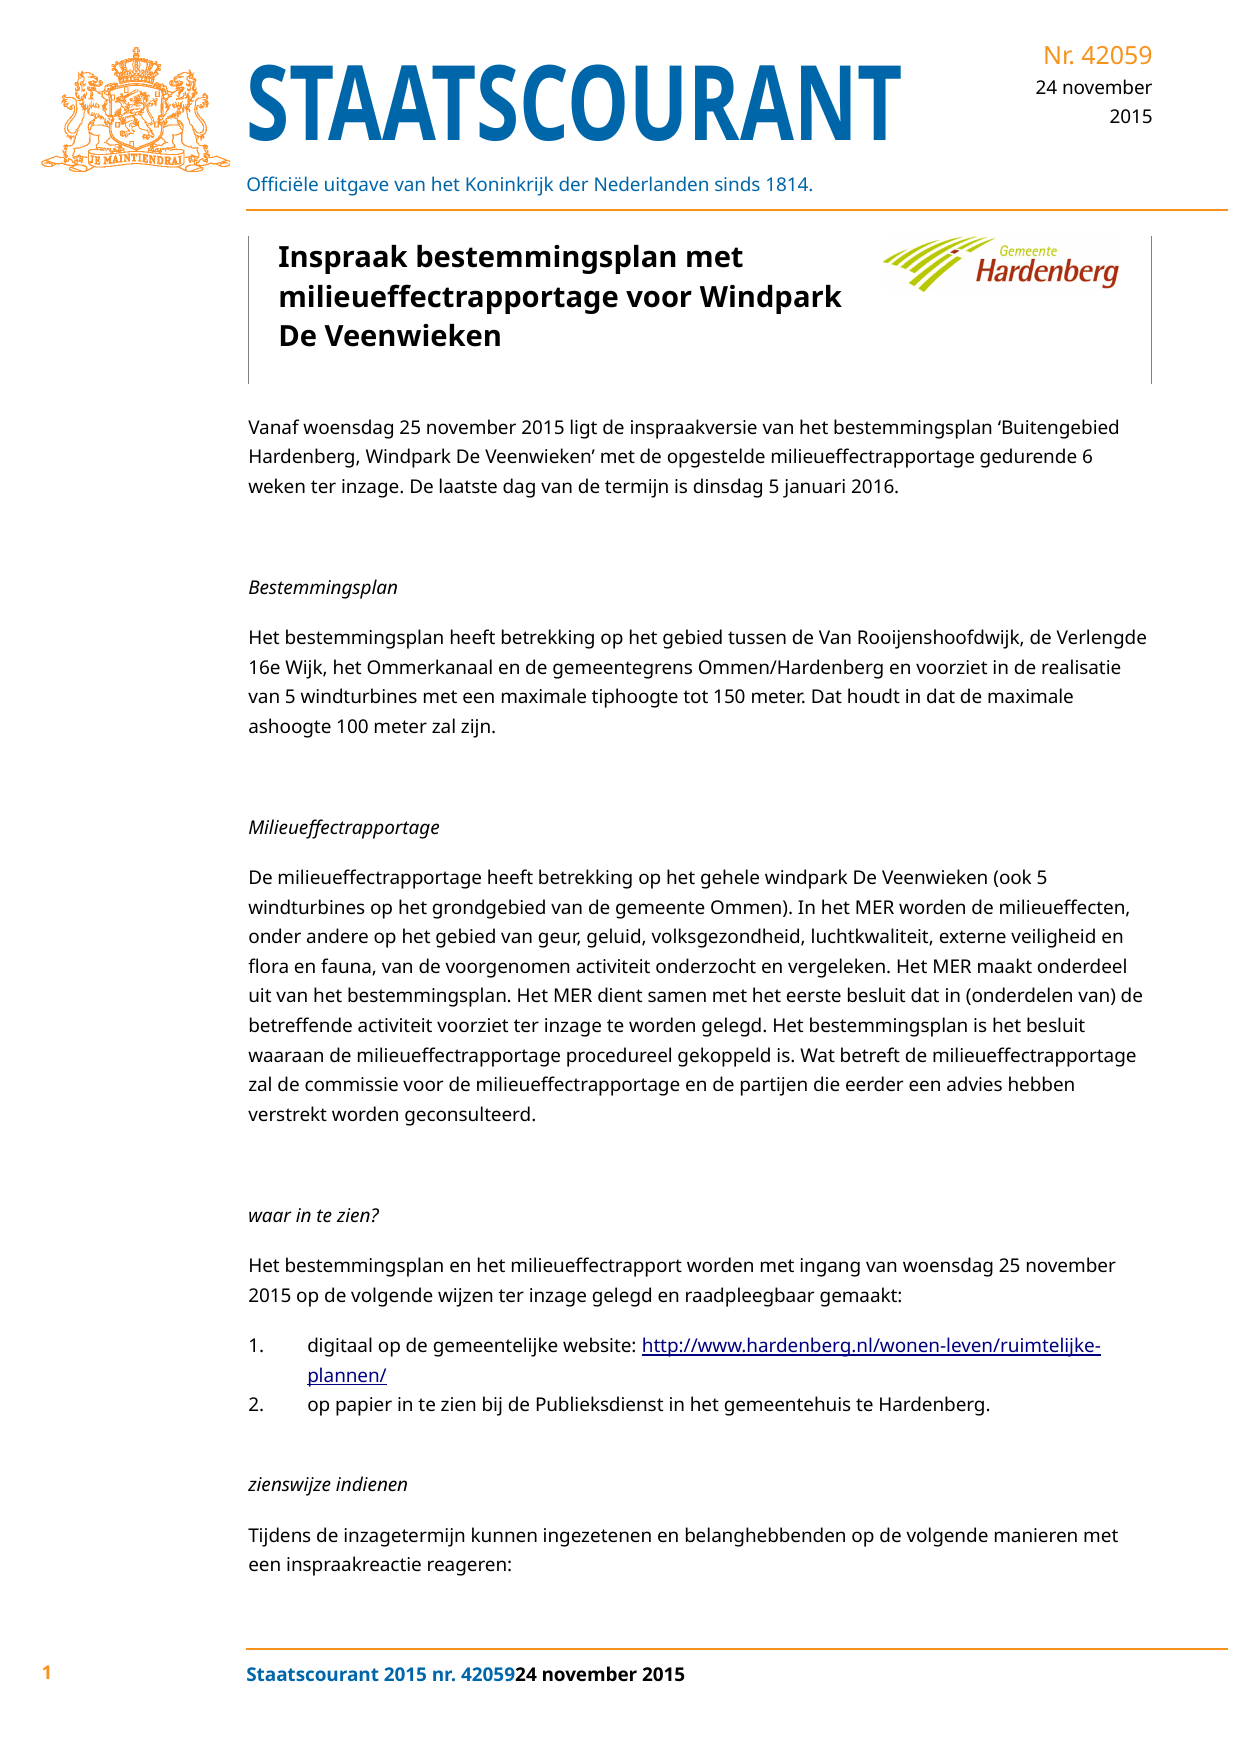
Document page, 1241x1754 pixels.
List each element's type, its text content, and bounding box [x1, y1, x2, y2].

text waar in te zien? [248, 1202, 1152, 1228]
text Milieueffectrapportage [248, 814, 1152, 840]
table_header [850, 236, 1151, 384]
text Tijdens de inzagetermijn kunnen ingezetenen en belanghebbenden op de volgende manieren met een inspraakreactie reageren: [248, 1522, 1152, 1577]
picture [882, 236, 1119, 292]
list digitaal op de gemeentelijke website: http://www.hardenberg.nl/wonen-leven/ruimtelijke-plannen/ [248, 1332, 1152, 1388]
text Het bestemmingsplan en het milieueffectrapport worden met ingang van woensdag 25 november 2015 op de volgende wijzen ter inzage gelegd en raadpleegbaar gemaakt: [248, 1252, 1152, 1308]
text Vanaf woensdag 25 november 2015 ligt de inspraakversie van het bestemmingsplan ‘Buitengebied Hardenberg, Windpark De Veenwieken’ met de opgestelde milieueffectrapportage gedurende 6 weken ter inzage. De laatste dag van de termijn is dinsdag 5 januari 2016. [248, 414, 1152, 499]
table_header Inspraak bestemmingsplan met milieueffectrapportage voor Windpark De Veenwieken [249, 236, 850, 384]
text Het bestemmingsplan heeft betrekking op het gebied tussen de Van Rooijenshoofdwijk, de Verlengde 16e Wijk, het Ommerkanaal en de gemeentegrens Ommen/Hardenberg en voorziet in de realisatie van 5 windturbines met een maximale tiphoogte tot 150 meter. Dat houdt in dat de maximale ashoogte 100 meter zal zijn. [248, 624, 1152, 739]
text zienswijze indienen [248, 1471, 1152, 1497]
picture [41, 47, 231, 172]
text De milieueffectrapportage heeft betrekking op het gehele windpark De Veenwieken (ook 5 windturbines op het grondgebied van de gemeente Ommen). In het MER worden de milieueffecten, onder andere op het gebied van geur, geluid, volksgezondheid, luchtkwaliteit, externe veiligheid en flora en fauna, van de voorgenomen activiteit onderzocht en vergeleken. Het MER maakt onderdeel uit van het bestemmingsplan. Het MER dient samen met het eerste besluit dat in (onderdelen van) de betreffende activiteit voorziet ter inzage te worden gelegd. Het bestemmingsplan is het besluit waaraan de milieueffectrapportage procedureel gekoppeld is. Wat betreft de milieueffectrapportage zal de commissie voor de milieueffectrapportage en de partijen die eerder een advies hebben verstrekt worden geconsulteerd. [248, 864, 1152, 1127]
list op papier in te zien bij de Publieksdienst in het gemeentehuis te Hardenberg. [248, 1391, 1152, 1417]
text Bestemmingsplan [248, 574, 1152, 600]
